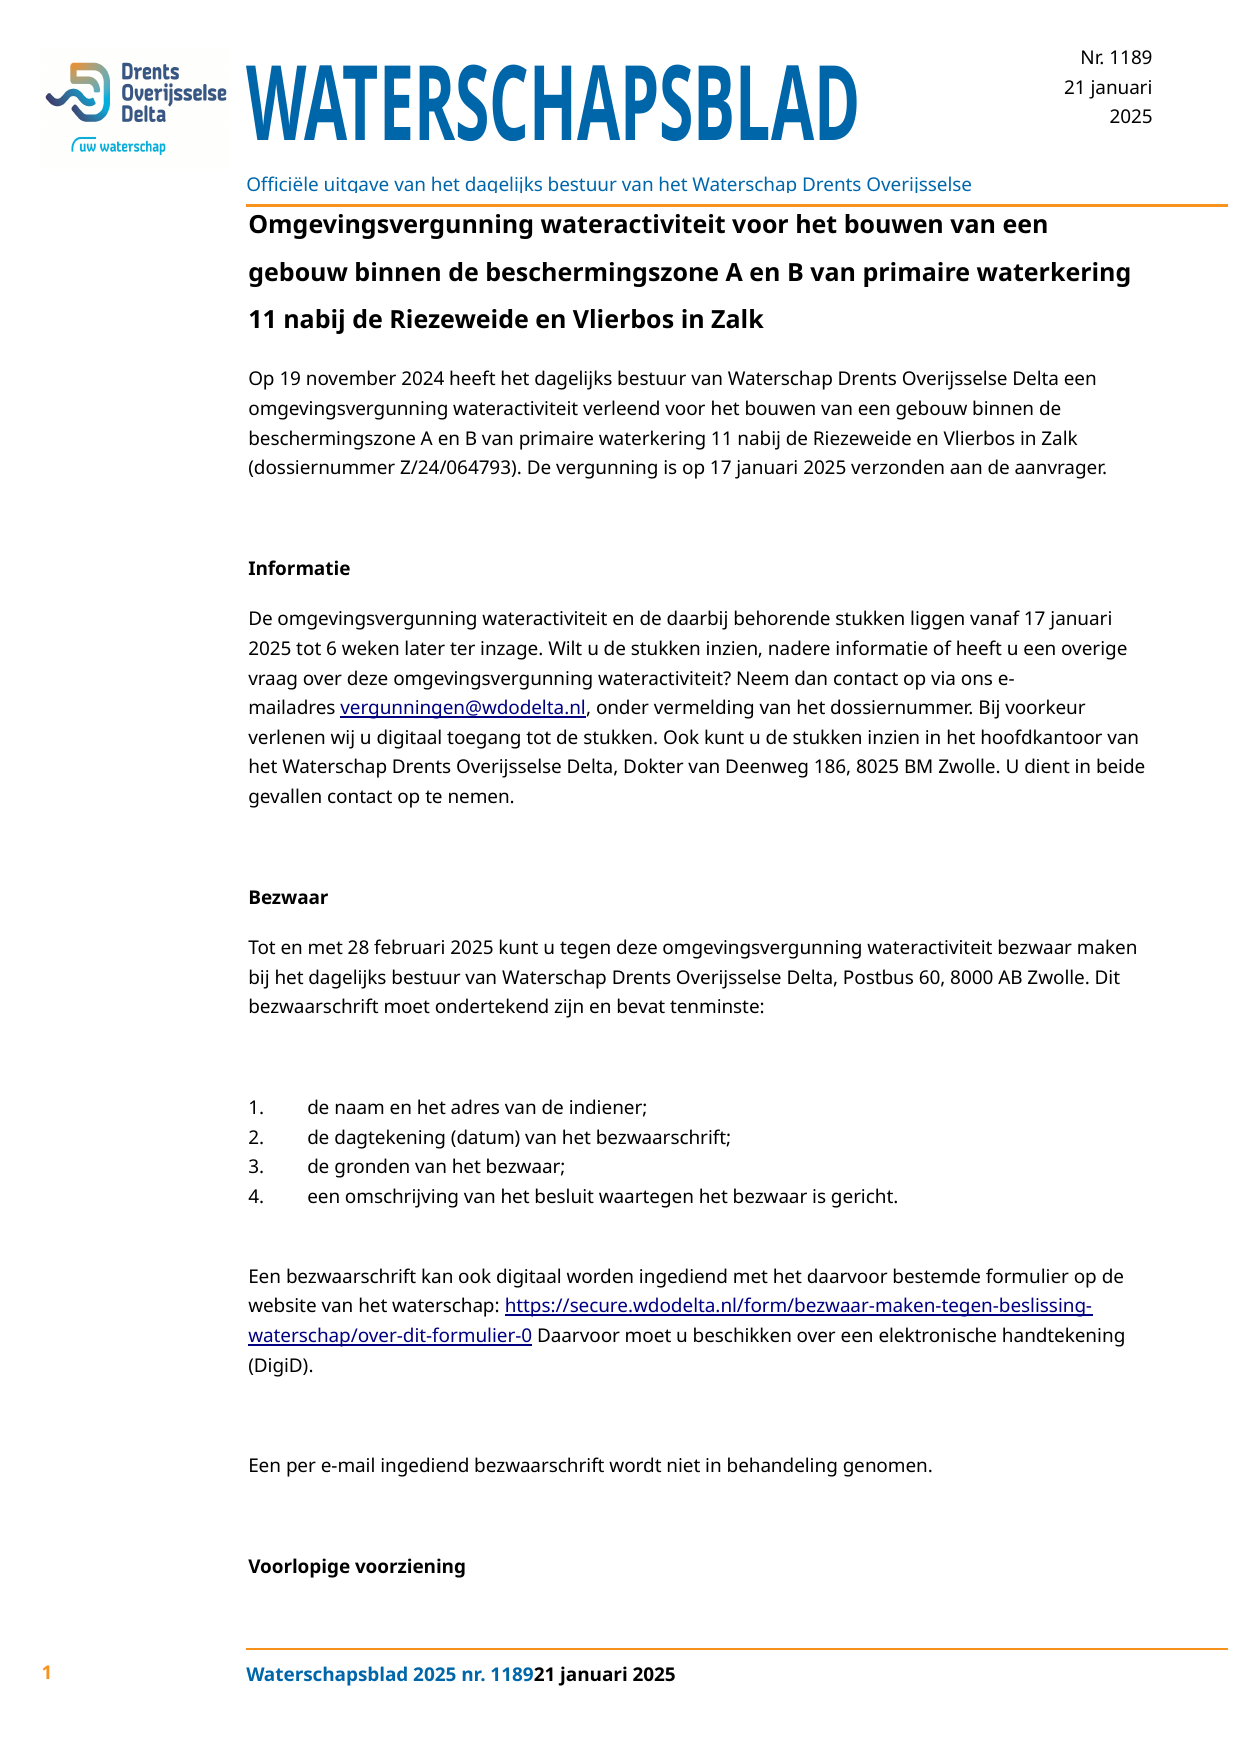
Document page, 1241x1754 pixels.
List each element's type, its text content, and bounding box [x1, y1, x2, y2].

list een omschrijving van het besluit waartegen het bezwaar is gericht. [248, 1183, 1152, 1209]
list de gronden van het bezwaar; [248, 1153, 1152, 1179]
text Tot en met 28 februari 2025 kunt u tegen deze omgevingsvergunning wateractiviteit bezwaar maken bij het dagelijks bestuur van Waterschap Drents Overijsselse Delta, Postbus 60, 8000 AB Zwolle. Dit bezwaarschrift moet ondertekend zijn en bevat tenminste: [248, 934, 1152, 1019]
list de dagtekening (datum) van het bezwaarschrift; [248, 1124, 1152, 1149]
text Omgevingsvergunning wateractiviteit voor het bouwen van een gebouw binnen de beschermingszone A en B van primaire waterkering 11 nabij de Riezeweide en Vlierbos in Zalk [248, 207, 1152, 336]
text Bezwaar [248, 884, 1152, 909]
text Een bezwaarschrift kan ook digitaal worden ingediend met het daarvoor bestemde formulier op de website van het waterschap: https://secure.wdodelta.nl/form/bezwaar-maken-tegen-beslissing-waterschap/over-dit-formulier-0 Daarvoor moet u beschikken over een elektronische handtekening (DigiD). [248, 1263, 1152, 1377]
text Voorlopige voorziening [248, 1553, 1152, 1579]
text Informatie [248, 555, 1152, 581]
picture [41, 47, 231, 172]
list de naam en het adres van de indiener; [248, 1094, 1152, 1120]
text Op 19 november 2024 heeft het dagelijks bestuur van Waterschap Drents Overijsselse Delta een omgevingsvergunning wateractiviteit verleend voor het bouwen van een gebouw binnen de beschermingszone A en B van primaire waterkering 11 nabij de Riezeweide en Vlierbos in Zalk (dossiernummer Z/24/064793). De vergunning is op 17 januari 2025 verzonden aan de aanvrager. [248, 366, 1152, 480]
text De omgevingsvergunning wateractiviteit en de daarbij behorende stukken liggen vanaf 17 januari 2025 tot 6 weken later ter inzage. Wilt u de stukken inzien, nadere informatie of heeft u een overige vraag over deze omgevingsvergunning wateractiviteit? Neem dan contact op via ons e-mailadres vergunningen@wdodelta.nl, onder vermelding van het dossiernummer. Bij voorkeur verlenen wij u digitaal toegang tot de stukken. Ook kunt u de stukken inzien in het hoofdkantoor van het Waterschap Drents Overijsselse Delta, Dokter van Deenweg 186, 8025 BM Zwolle. U dient in beide gevallen contact op te nemen. [248, 606, 1152, 809]
text Een per e-mail ingediend bezwaarschrift wordt niet in behandeling genomen. [248, 1453, 1152, 1478]
